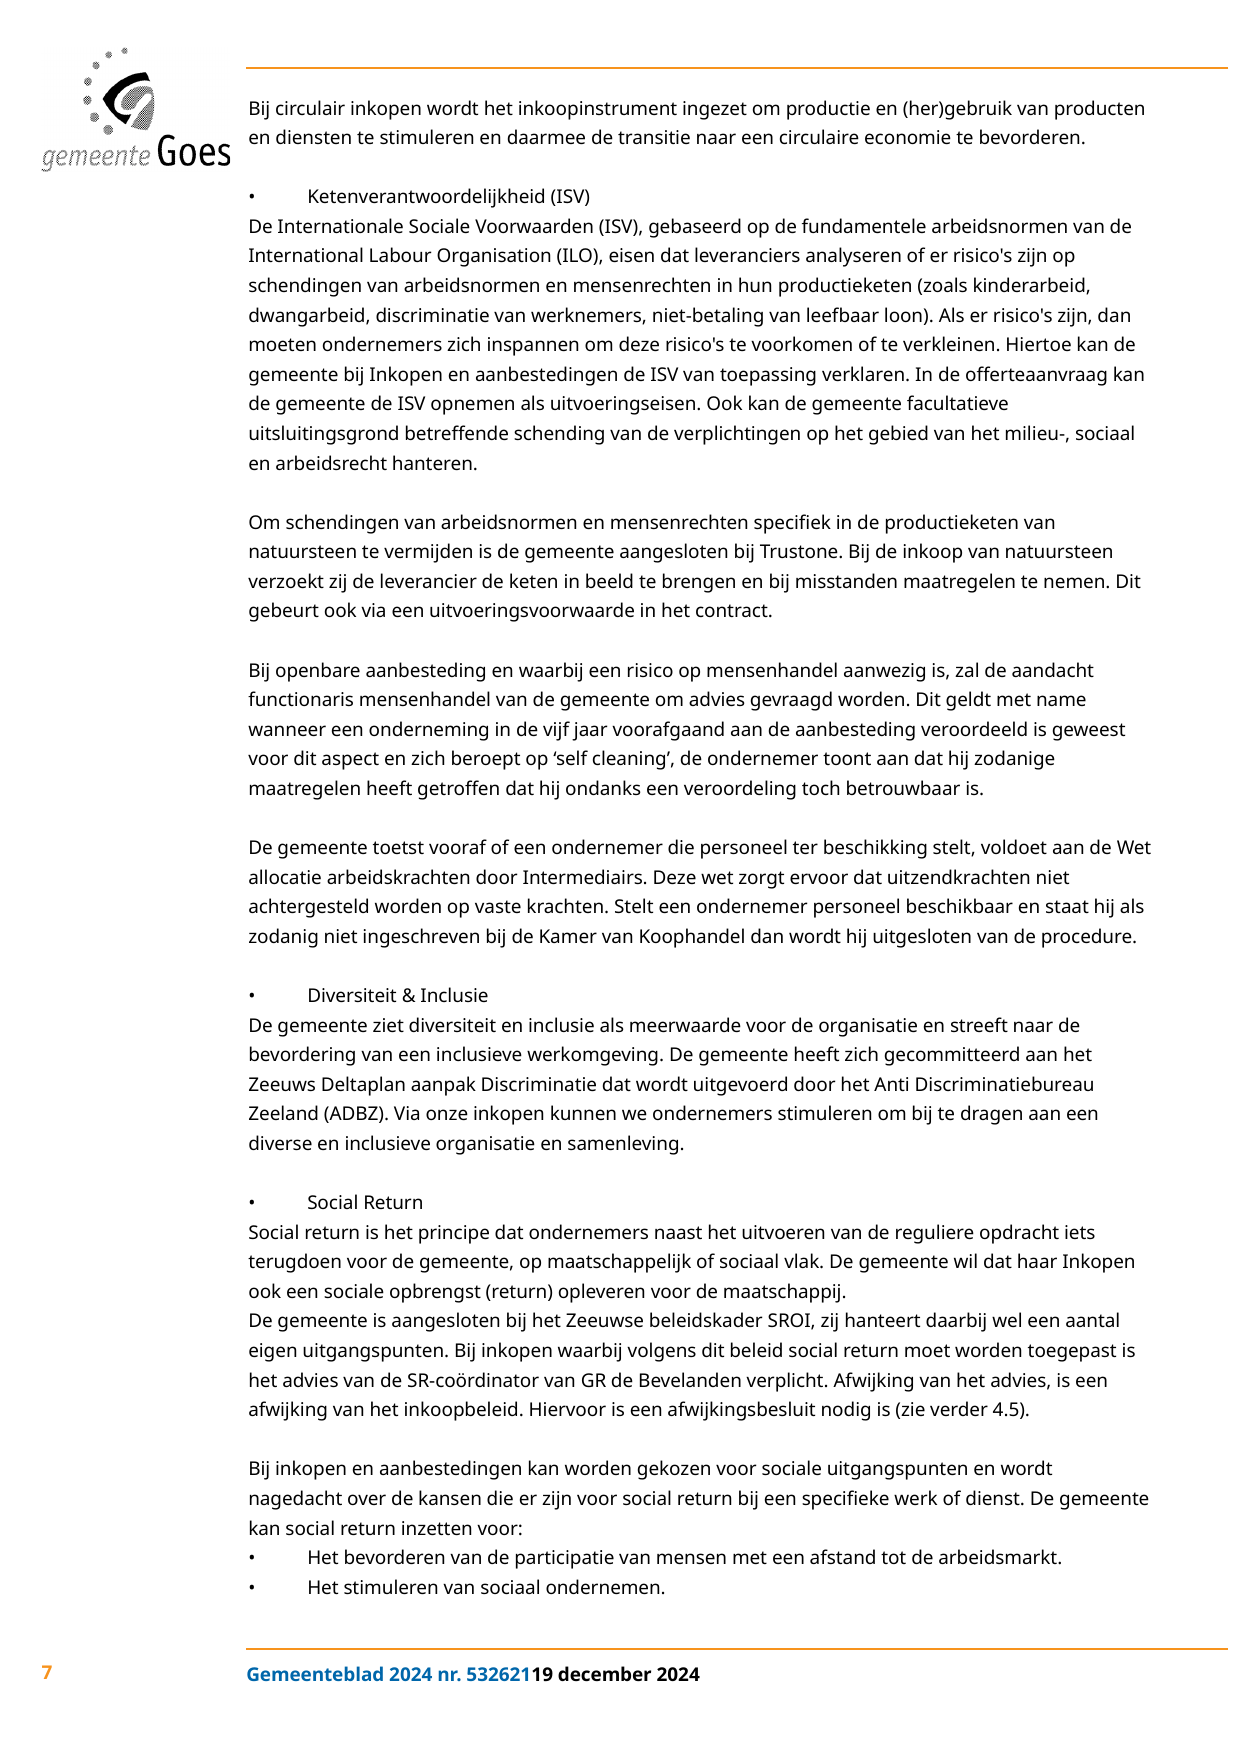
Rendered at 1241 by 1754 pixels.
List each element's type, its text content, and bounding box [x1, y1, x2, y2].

text Bij inkopen en aanbestedingen kan worden gekozen voor sociale uitgangspunten en wordt nagedacht over de kansen die er zijn voor social return bij een specifieke werk of dienst. De gemeente kan social return inzetten voor: [248, 1456, 1152, 1541]
list Het bevorderen van de participatie van mensen met een afstand tot de arbeidsmarkt. [248, 1544, 1152, 1570]
text De gemeente ziet diversiteit en inclusie als meerwaarde voor de organisatie en streeft naar de bevordering van een inclusieve werkomgeving. De gemeente heeft zich gecommitteerd aan het Zeeuws Deltaplan aanpak Discriminatie dat wordt uitgevoerd door het Anti Discriminatiebureau Zeeland (ADBZ). Via onze inkopen kunnen we ondernemers stimuleren om bij te dragen aan een diverse en inclusieve organisatie en samenleving. [248, 1012, 1152, 1156]
list Ketenverantwoordelijkheid (ISV) [248, 183, 1152, 209]
list Het stimuleren van sociaal ondernemen. [248, 1574, 1152, 1600]
text Social return is het principe dat ondernemers naast het uitvoeren van de reguliere opdracht iets terugdoen voor de gemeente, op maatschappelijk of sociaal vlak. De gemeente wil dat haar Inkopen ook een sociale opbrengst (return) opleveren voor de maatschappij. [248, 1219, 1152, 1304]
text De Internationale Sociale Voorwaarden (ISV), gebaseerd op de fundamentele arbeidsnormen van de International Labour Organisation (ILO), eisen dat leveranciers analyseren of er risico's zijn op schendingen van arbeidsnormen en mensenrechten in hun productieketen (zoals kinderarbeid, dwangarbeid, discriminatie van werknemers, niet-betaling van leefbaar loon). Als er risico's zijn, dan moeten ondernemers zich inspannen om deze risico's te voorkomen of te verkleinen. Hiertoe kan de gemeente bij Inkopen en aanbestedingen de ISV van toepassing verklaren. In de offerteaanvraag kan de gemeente de ISV opnemen als uitvoeringseisen. Ook kan de gemeente facultatieve uitsluitingsgrond betreffende schending van de verplichtingen op het gebied van het milieu-, sociaal en arbeidsrecht hanteren. [248, 213, 1152, 476]
list Diversiteit & Inclusie [248, 982, 1152, 1008]
text Om schendingen van arbeidsnormen en mensenrechten specifiek in de productieketen van natuursteen te vermijden is de gemeente aangesloten bij Trustone. Bij de inkoop van natuursteen verzoekt zij de leverancier de keten in beeld te brengen en bij misstanden maatregelen te nemen. Dit gebeurt ook via een uitvoeringsvoorwaarde in het contract. [248, 509, 1152, 623]
picture [41, 47, 231, 172]
text De gemeente is aangesloten bij het Zeeuwse beleidskader SROI, zij hanteert daarbij wel een aantal eigen uitgangspunten. Bij inkopen waarbij volgens dit beleid social return moet worden toegepast is het advies van de SR-coördinator van GR de Bevelanden verplicht. Afwijking van het advies, is een afwijking van het inkoopbeleid. Hiervoor is een afwijkingsbesluit nodig is (zie verder 4.5). [248, 1308, 1152, 1422]
text Bij openbare aanbesteding en waarbij een risico op mensenhandel aanwezig is, zal de aandacht functionaris mensenhandel van de gemeente om advies gevraagd worden. Dit geldt met name wanneer een onderneming in de vijf jaar voorafgaand aan de aanbesteding veroordeeld is geweest voor dit aspect en zich beroept op ‘self cleaning’, de ondernemer toont aan dat hij zodanige maatregelen heeft getroffen dat hij ondanks een veroordeling toch betrouwbaar is. [248, 657, 1152, 801]
text De gemeente toetst vooraf of een ondernemer die personeel ter beschikking stelt, voldoet aan de Wet allocatie arbeidskrachten door Intermediairs. Deze wet zorgt ervoor dat uitzendkrachten niet achtergesteld worden op vaste krachten. Stelt een ondernemer personeel beschikbaar en staat hij als zodanig niet ingeschreven bij de Kamer van Koophandel dan wordt hij uitgesloten van de procedure. [248, 834, 1152, 949]
list Social Return [248, 1189, 1152, 1215]
text Bij circulair inkopen wordt het inkoopinstrument ingezet om productie en (her)gebruik van producten en diensten te stimuleren en daarmee de transitie naar een circulaire economie te bevorderen. [248, 95, 1152, 150]
